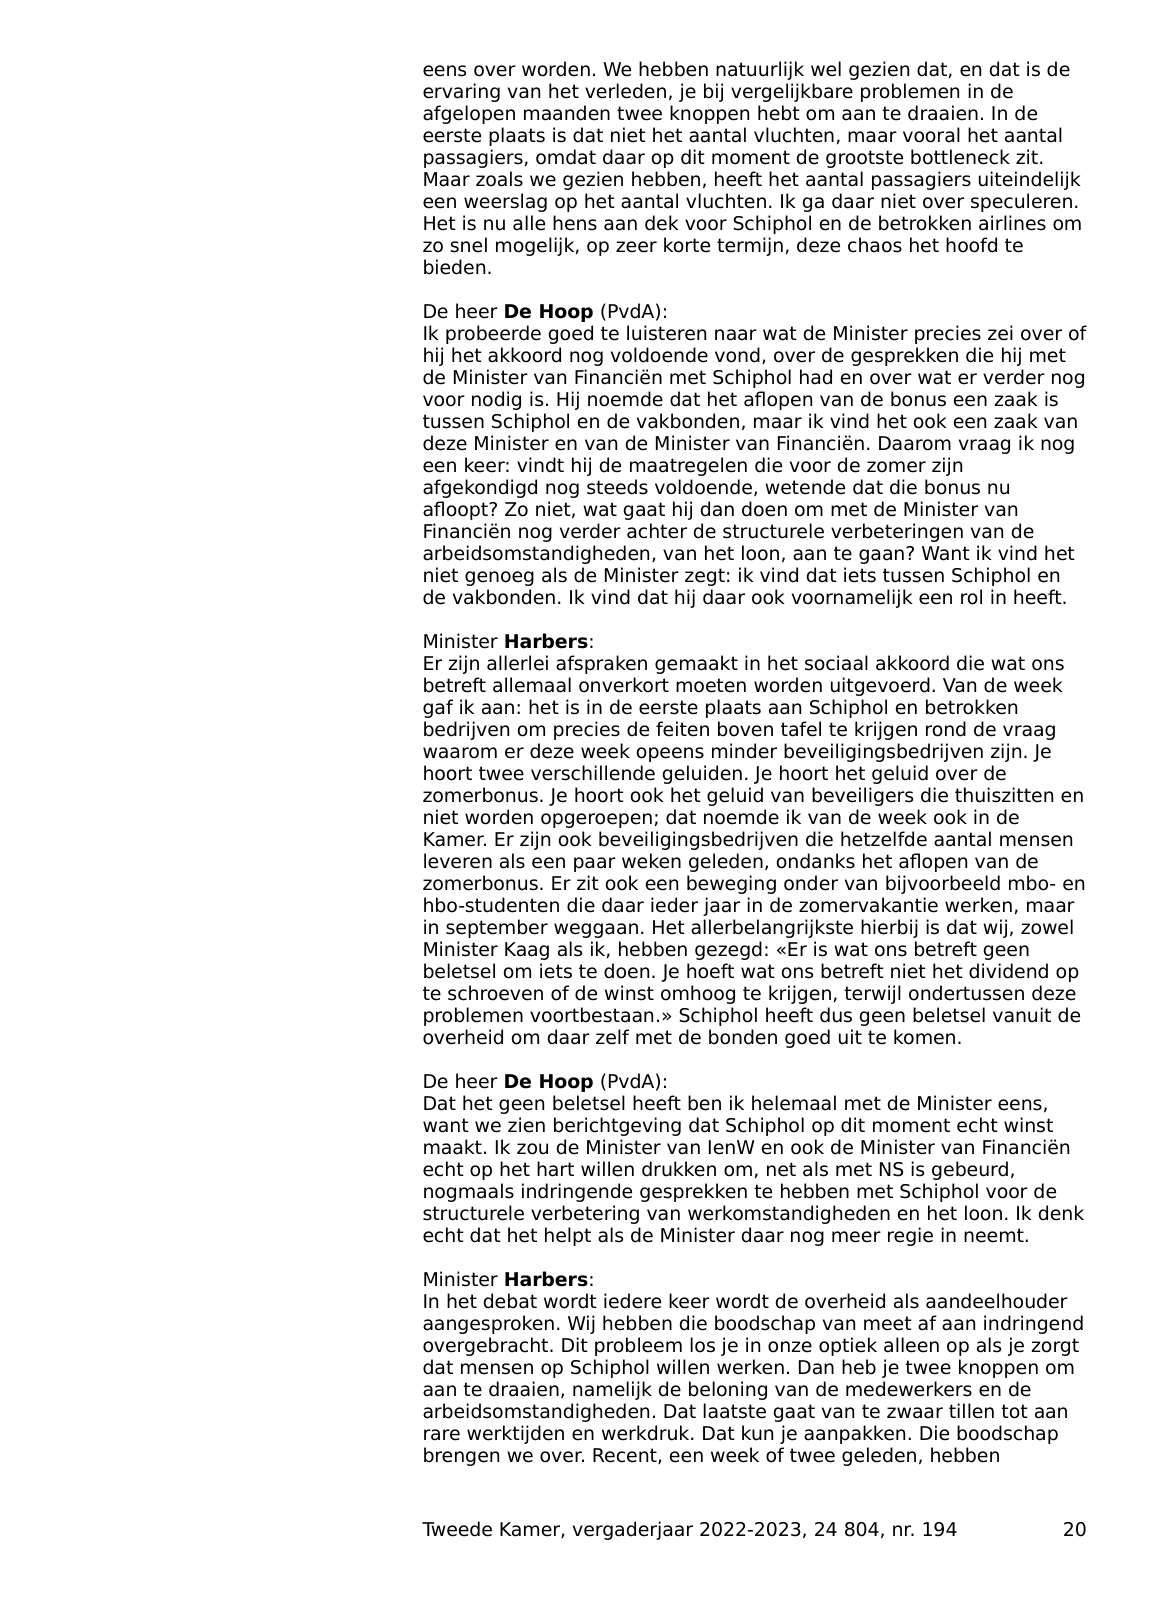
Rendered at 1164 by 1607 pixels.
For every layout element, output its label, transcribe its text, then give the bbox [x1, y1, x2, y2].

text Ik probeerde goed te luisteren naar wat de Minister precies zei over of hij het akkoord nog voldoende vond, over de gesprekken die hij met de Minister van Financiën met Schiphol had en over wat er verder nog voor nodig is. Hij noemde dat het aflopen van de bonus een zaak is tussen Schiphol en de vakbonden, maar ik vind het ook een zaak van deze Minister en van de Minister van Financiën. Daarom vraag ik nog een keer: vindt hij de maatregelen die voor de zomer zijn afgekondigd nog steeds voldoende, wetende dat die bonus nu afloopt? Zo niet, wat gaat hij dan doen om met de Minister van Financiën nog verder achter de structurele verbeteringen van de arbeidsomstandigheden, van het loon, aan te gaan? Want ik vind het niet genoeg als de Minister zegt: ik vind dat iets tussen Schiphol en de vakbonden. Ik vind dat hij daar ook voornamelijk een rol in heeft. [422, 323, 1087, 609]
text De heer De Hoop (PvdA): [422, 301, 1087, 323]
text Minister Harbers: [422, 631, 1087, 653]
text De heer De Hoop (PvdA): [422, 1071, 1087, 1093]
text In het debat wordt iedere keer wordt de overheid als aandeelhouder aangesproken. Wij hebben die boodschap van meet af aan indringend overgebracht. Dit probleem los je in onze optiek alleen op als je zorgt dat mensen op Schiphol willen werken. Dan heb je twee knoppen om aan te draaien, namelijk de beloning van de medewerkers en de arbeidsomstandigheden. Dat laatste gaat van te zwaar tillen tot aan rare werktijden en werkdruk. Dat kun je aanpakken. Die boodschap brengen we over. Recent, een week of twee geleden, hebben [422, 1291, 1087, 1467]
text eens over worden. We hebben natuurlijk wel gezien dat, en dat is de ervaring van het verleden, je bij vergelijkbare problemen in de afgelopen maanden twee knoppen hebt om aan te draaien. In de eerste plaats is dat niet het aantal vluchten, maar vooral het aantal passagiers, omdat daar op dit moment de grootste bottleneck zit. Maar zoals we gezien hebben, heeft het aantal passagiers uiteindelijk een weerslag op het aantal vluchten. Ik ga daar niet over speculeren. Het is nu alle hens aan dek voor Schiphol en de betrokken airlines om zo snel mogelijk, op zeer korte termijn, deze chaos het hoofd te bieden. [422, 59, 1087, 279]
text Minister Harbers: [422, 1269, 1087, 1291]
text Dat het geen beletsel heeft ben ik helemaal met de Minister eens, want we zien berichtgeving dat Schiphol op dit moment echt winst maakt. Ik zou de Minister van IenW en ook de Minister van Financiën echt op het hart willen drukken om, net als met NS is gebeurd, nogmaals indringende gesprekken te hebben met Schiphol voor de structurele verbetering van werkomstandigheden en het loon. Ik denk echt dat het helpt als de Minister daar nog meer regie in neemt. [422, 1093, 1087, 1247]
text Er zijn allerlei afspraken gemaakt in het sociaal akkoord die wat ons betreft allemaal onverkort moeten worden uitgevoerd. Van de week gaf ik aan: het is in de eerste plaats aan Schiphol en betrokken bedrijven om precies de feiten boven tafel te krijgen rond de vraag waarom er deze week opeens minder beveiligingsbedrijven zijn. Je hoort twee verschillende geluiden. Je hoort het geluid over de zomerbonus. Je hoort ook het geluid van beveiligers die thuiszitten en niet worden opgeroepen; dat noemde ik van de week ook in de Kamer. Er zijn ook beveiligingsbedrijven die hetzelfde aantal mensen leveren als een paar weken geleden, ondanks het aflopen van de zomerbonus. Er zit ook een beweging onder van bijvoorbeeld mbo- en hbo-studenten die daar ieder jaar in de zomervakantie werken, maar in september weggaan. Het allerbelangrijkste hierbij is dat wij, zowel Minister Kaag als ik, hebben gezegd: «Er is wat ons betreft geen beletsel om iets te doen. Je hoeft wat ons betreft niet het dividend op te schroeven of de winst omhoog te krijgen, terwijl ondertussen deze problemen voortbestaan.» Schiphol heeft dus geen beletsel vanuit de overheid om daar zelf met de bonden goed uit te komen. [422, 653, 1087, 1048]
